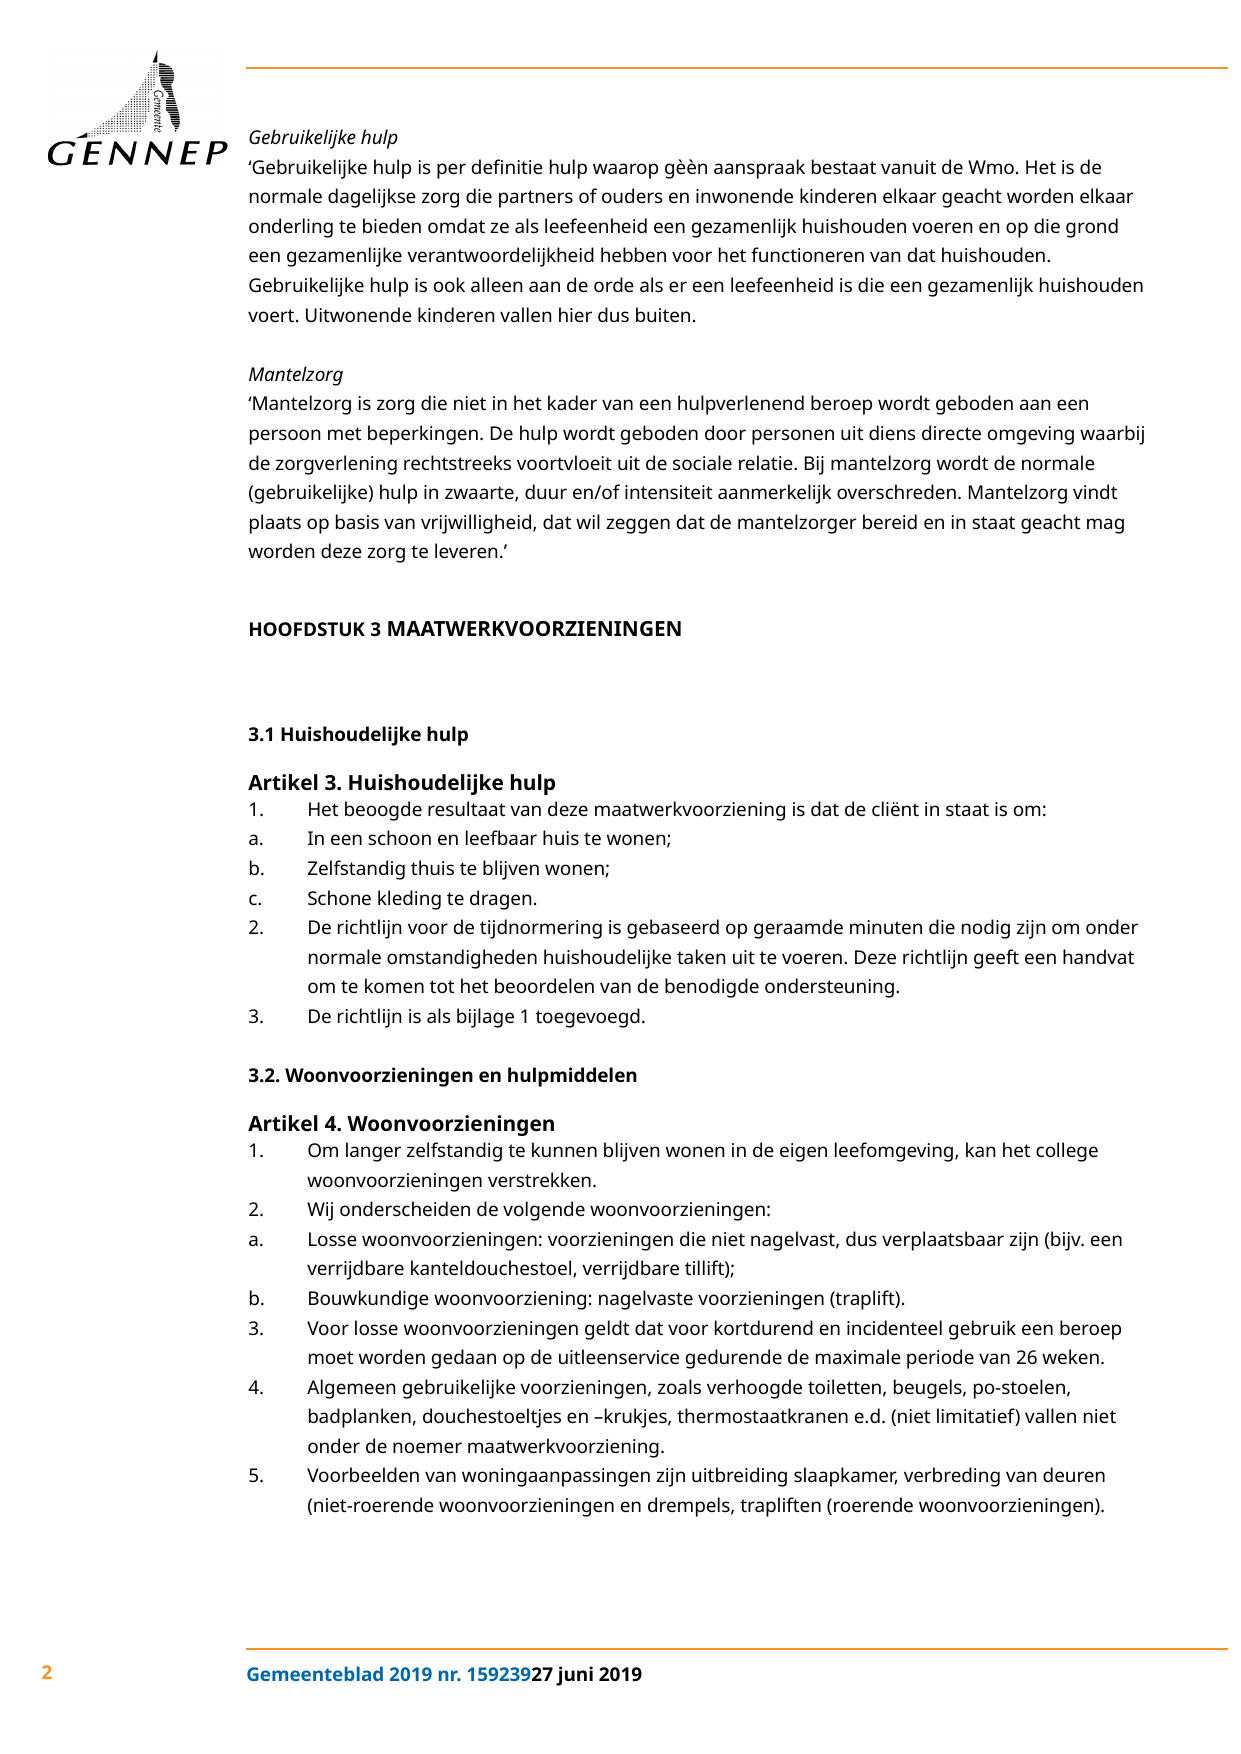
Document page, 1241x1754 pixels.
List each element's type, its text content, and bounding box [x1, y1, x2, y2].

text HOOFDSTUK 3 MAATWERKVOORZIENINGEN [248, 614, 1152, 642]
list Voorbeelden van woningaanpassingen zijn uitbreiding slaapkamer, verbreding van deuren (niet-roerende woonvoorzieningen en drempels, trapliften (roerende woonvoorzieningen). [248, 1463, 1152, 1518]
text Artikel 4. Woonvoorzieningen [248, 1109, 1152, 1137]
text ‘Gebruikelijke hulp is per definitie hulp waarop gèèn aanspraak bestaat vanuit de Wmo. Het is de normale dagelijkse zorg die partners of ouders en inwonende kinderen elkaar geacht worden elkaar onderling te bieden omdat ze als leefeenheid een gezamenlijk huishouden voeren en op die grond een gezamenlijke verantwoordelijkheid hebben voor het functioneren van dat huishouden. Gebruikelijke hulp is ook alleen aan de orde als er een leefeenheid is die een gezamenlijk huishouden voert. Uitwonende kinderen vallen hier dus buiten. [248, 154, 1152, 328]
list Bouwkundige woonvoorziening: nagelvaste voorzieningen (traplift). [248, 1285, 1152, 1311]
list De richtlijn is als bijlage 1 toegevoegd. [248, 1003, 1152, 1029]
text 3.2. Woonvoorzieningen en hulpmiddelen [248, 1062, 1152, 1088]
text Gebruikelijke hulp [248, 124, 1152, 150]
text Mantelzorg [248, 361, 1152, 387]
list Losse woonvoorzieningen: voorzieningen die niet nagelvast, dus verplaatsbaar zijn (bijv. een verrijdbare kanteldouchestoel, verrijdbare tillift); [248, 1226, 1152, 1281]
list Algemeen gebruikelijke voorzieningen, zoals verhoogde toiletten, beugels, po-stoelen, badplanken, douchestoeltjes en –krukjes, thermostaatkranen e.d. (niet limitatief) vallen niet onder de noemer maatwerkvoorziening. [248, 1374, 1152, 1459]
picture [41, 47, 231, 172]
list Het beoogde resultaat van deze maatwerkvoorziening is dat de cliënt in staat is om: [248, 796, 1152, 822]
text Artikel 3. Huishoudelijke hulp [248, 768, 1152, 796]
list In een schoon en leefbaar huis te wonen; [248, 826, 1152, 851]
text 3.1 Huishoudelijke hulp [248, 721, 1152, 747]
list Schone kleding te dragen. [248, 885, 1152, 911]
text ‘Mantelzorg is zorg die niet in het kader van een hulpverlenend beroep wordt geboden aan een persoon met beperkingen. De hulp wordt geboden door personen uit diens directe omgeving waarbij de zorgverlening rechtstreeks voortvloeit uit de sociale relatie. Bij mantelzorg wordt de normale (gebruikelijke) hulp in zwaarte, duur en/of intensiteit aanmerkelijk overschreden. Mantelzorg vindt plaats op basis van vrijwilligheid, dat wil zeggen dat de mantelzorger bereid en in staat geacht mag worden deze zorg te leveren.’ [248, 391, 1152, 564]
list Voor losse woonvoorzieningen geldt dat voor kortdurend en incidenteel gebruik een beroep moet worden gedaan op de uitleenservice gedurende de maximale periode van 26 weken. [248, 1315, 1152, 1370]
list Om langer zelfstandig te kunnen blijven wonen in de eigen leefomgeving, kan het college woonvoorzieningen verstrekken. [248, 1137, 1152, 1193]
list Wij onderscheiden de volgende woonvoorzieningen: [248, 1196, 1152, 1222]
list Zelfstandig thuis te blijven wonen; [248, 855, 1152, 881]
list De richtlijn voor de tijdnormering is gebaseerd op geraamde minuten die nodig zijn om onder normale omstandigheden huishoudelijke taken uit te voeren. Deze richtlijn geeft een handvat om te komen tot het beoordelen van de benodigde ondersteuning. [248, 914, 1152, 999]
